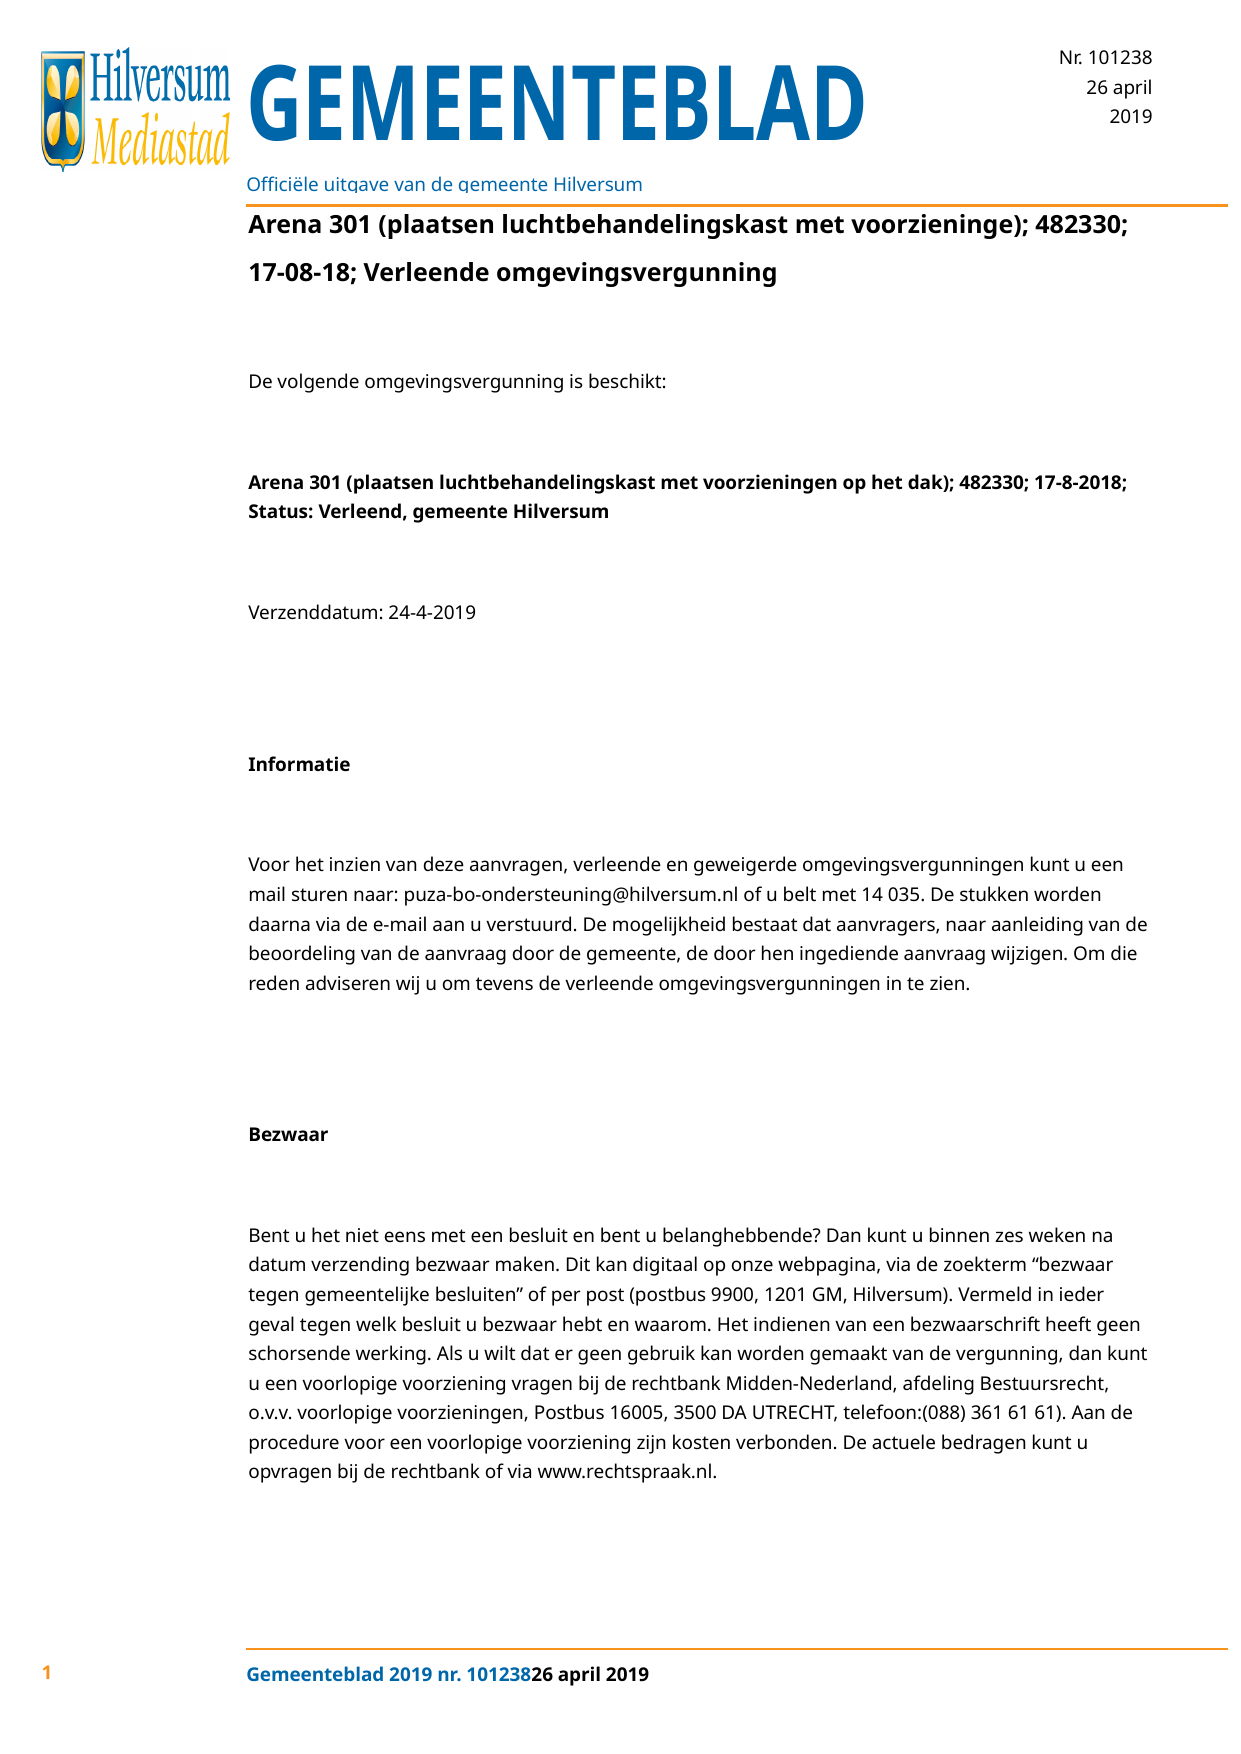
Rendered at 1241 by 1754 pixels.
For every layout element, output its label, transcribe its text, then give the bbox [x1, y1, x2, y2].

text Voor het inzien van deze aanvragen, verleende en geweigerde omgevingsvergunningen kunt u een mail sturen naar: puza-bo-ondersteuning@hilversum.nl of u belt met 14 035. De stukken worden daarna via de e-mail aan u verstuurd. De mogelijkheid bestaat dat aanvragers, naar aanleiding van de beoordeling van de aanvraag door de gemeente, de door hen ingediende aanvraag wijzigen. Om die reden adviseren wij u om tevens de verleende omgevingsvergunningen in te zien. [248, 852, 1152, 996]
text Informatie [248, 751, 1152, 777]
text Bezwaar [248, 1121, 1152, 1147]
text Arena 301 (plaatsen luchtbehandelingskast met voorzieninge); 482330; 17-08-18; Verleende omgevingsvergunning [248, 207, 1152, 288]
text Bent u het niet eens met een besluit en bent u belanghebbende? Dan kunt u binnen zes weken na datum verzending bezwaar maken. Dit kan digitaal op onze webpagina, via de zoekterm “bezwaar tegen gemeentelijke besluiten” of per post (postbus 9900, 1201 GM, Hilversum). Vermeld in ieder geval tegen welk besluit u bezwaar hebt en waarom. Het indienen van een bezwaarschrift heeft geen schorsende werking. Als u wilt dat er geen gebruik kan worden gemaakt van de vergunning, dan kunt u een voorlopige voorziening vragen bij de rechtbank Midden-Nederland, afdeling Bestuursrecht, o.v.v. voorlopige voorzieningen, Postbus 16005, 3500 DA UTRECHT, telefoon:(088) 361 61 61). Aan de procedure voor een voorlopige voorziening zijn kosten verbonden. De actuele bedragen kunt u opvragen bij de rechtbank of via www.rechtspraak.nl. [248, 1222, 1152, 1484]
text Verzenddatum: 24-4-2019 [248, 599, 1152, 625]
picture [41, 47, 231, 172]
text De volgende omgevingsvergunning is beschikt: [248, 368, 1152, 394]
text Arena 301 (plaatsen luchtbehandelingskast met voorzieningen op het dak); 482330; 17-8-2018; Status: Verleend, gemeente Hilversum [248, 469, 1152, 524]
